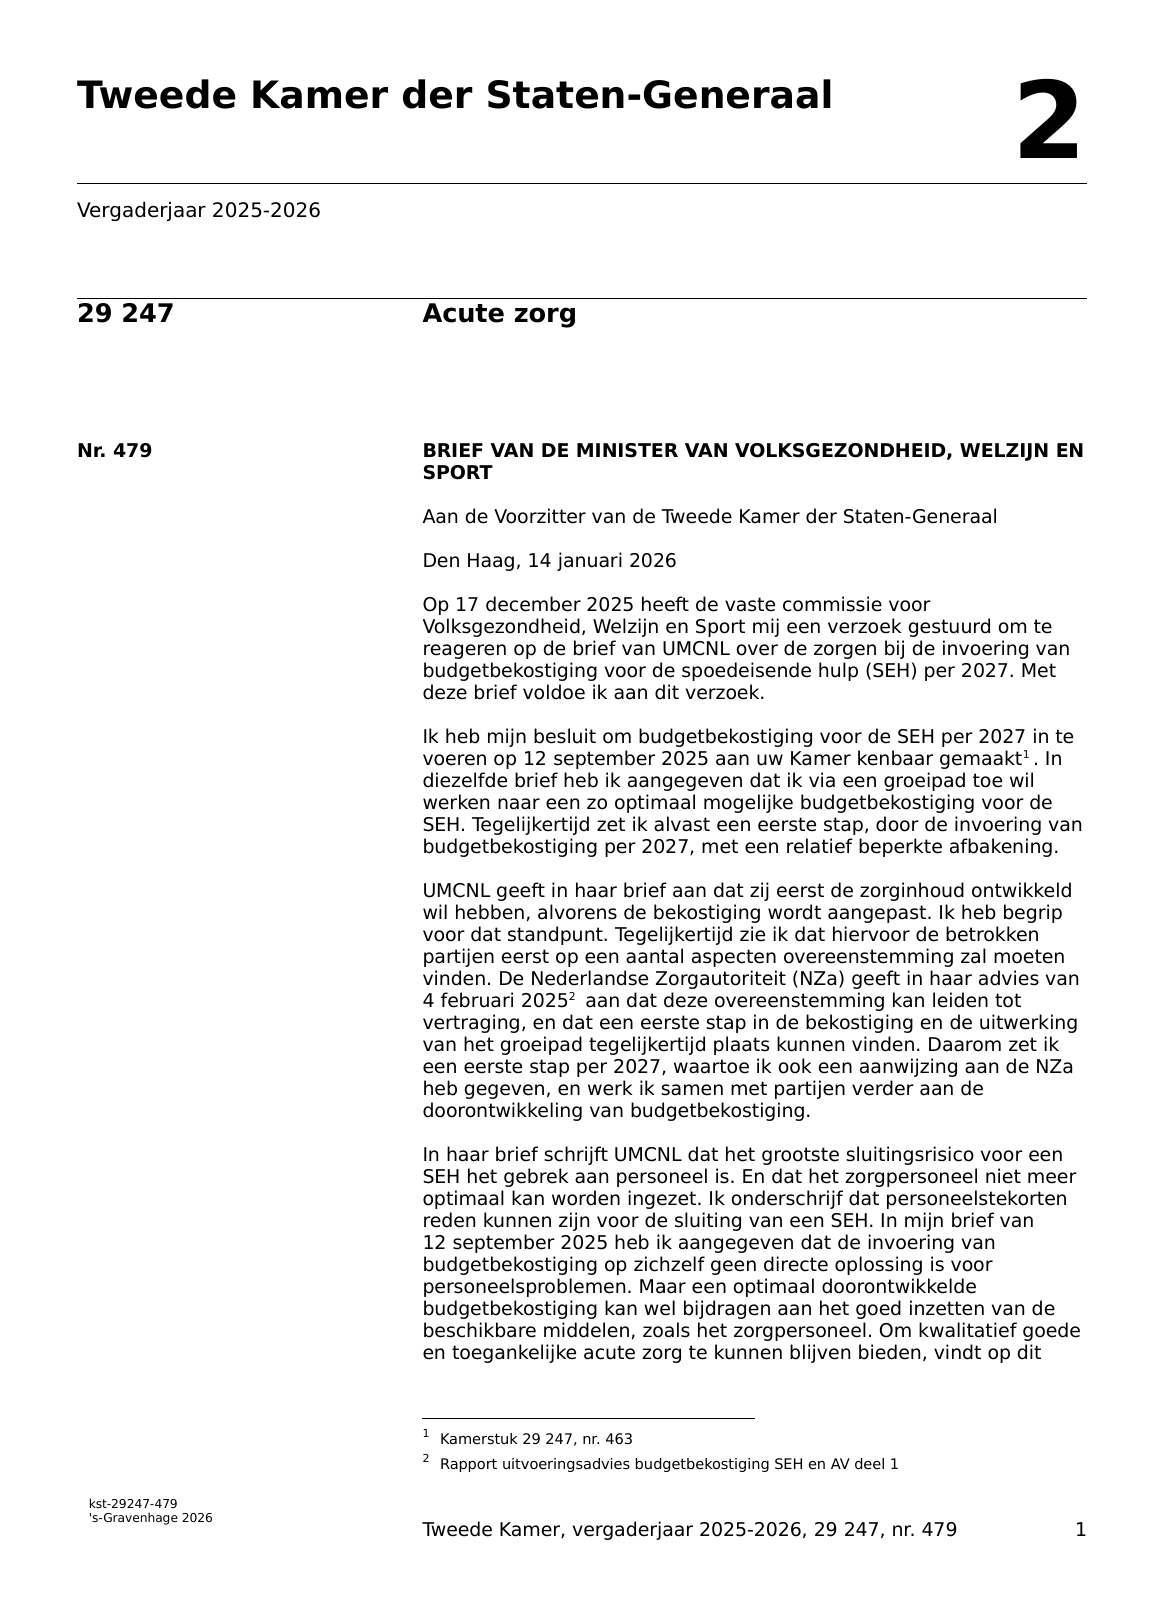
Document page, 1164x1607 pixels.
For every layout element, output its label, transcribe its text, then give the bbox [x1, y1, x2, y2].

text Ik heb mijn besluit om budgetbekostiging voor de SEH per 2027 in te voeren op 12 september 2025 aan uw Kamer kenbaar gemaakt. In diezelfde brief heb ik aangegeven dat ik via een groeipad toe wil werken naar een zo optimaal mogelijke budgetbekostiging voor de SEH. Tegelijkertijd zet ik alvast een eerste stap, door de invoering van budgetbekostiging per 2027, met een relatief beperkte afbakening. [422, 726, 1087, 858]
text UMCNL geeft in haar brief aan dat zij eerst de zorginhoud ontwikkeld wil hebben, alvorens de bekostiging wordt aangepast. Ik heb begrip voor dat standpunt. Tegelijkertijd zie ik dat hiervoor de betrokken partijen eerst op een aantal aspecten overeenstemming zal moeten vinden. De Nederlandse Zorgautoriteit (NZa) geeft in haar advies van 4 februari 2025 aan dat deze overeenstemming kan leiden tot vertraging, en dat een eerste stap in de bekostiging en de uitwerking van het groeipad tegelijkertijd plaats kunnen vinden. Daarom zet ik een eerste stap per 2027, waartoe ik ook een aanwijzing aan de NZa heb gegeven, en werk ik samen met partijen verder aan de doorontwikkeling van budgetbekostiging. [422, 880, 1087, 1122]
text Kamerstuk 29 247, nr. 463 [422, 1427, 1087, 1449]
subtitle 29 247 Acute zorg [77, 299, 1087, 329]
table_header 2 [886, 59, 1087, 183]
table_cell Vergaderjaar 2025-2026 [77, 184, 1087, 298]
text kst-29247-479 [88, 1497, 323, 1511]
text Rapport uitvoeringsadvies budgetbekostiging SEH en AV deel 1 [422, 1452, 1087, 1474]
text Den Haag, 14 januari 2026 [422, 550, 1087, 572]
text In haar brief schrijft UMCNL dat het grootste sluitingsrisico voor een SEH het gebrek aan personeel is. En dat het zorgpersoneel niet meer optimaal kan worden ingezet. Ik onderschrijf dat personeelstekorten reden kunnen zijn voor de sluiting van een SEH. In mijn brief van 12 september 2025 heb ik aangegeven dat de invoering van budgetbekostiging op zichzelf geen directe oplossing is voor personeelsproblemen. Maar een optimaal doorontwikkelde budgetbekostiging kan wel bijdragen aan het goed inzetten van de beschikbare middelen, zoals het zorgpersoneel. Om kwalitatief goede en toegankelijke acute zorg te kunnen blijven bieden, vindt op dit [422, 1144, 1087, 1364]
table_header Tweede Kamer der Staten-Generaal [77, 59, 886, 183]
subtitle Nr. 479 BRIEF VAN DE MINISTER VAN VOLKSGEZONDHEID, WELZIJN EN SPORT [77, 440, 1087, 484]
text Aan de Voorzitter van de Tweede Kamer der Staten-Generaal [422, 506, 1087, 528]
text 's-Gravenhage 2026 [88, 1511, 323, 1525]
text Op 17 december 2025 heeft de vaste commissie voor Volksgezondheid, Welzijn en Sport mij een verzoek gestuurd om te reageren op de brief van UMCNL over de zorgen bij de invoering van budgetbekostiging voor de spoedeisende hulp (SEH) per 2027. Met deze brief voldoe ik aan dit verzoek. [422, 594, 1087, 704]
